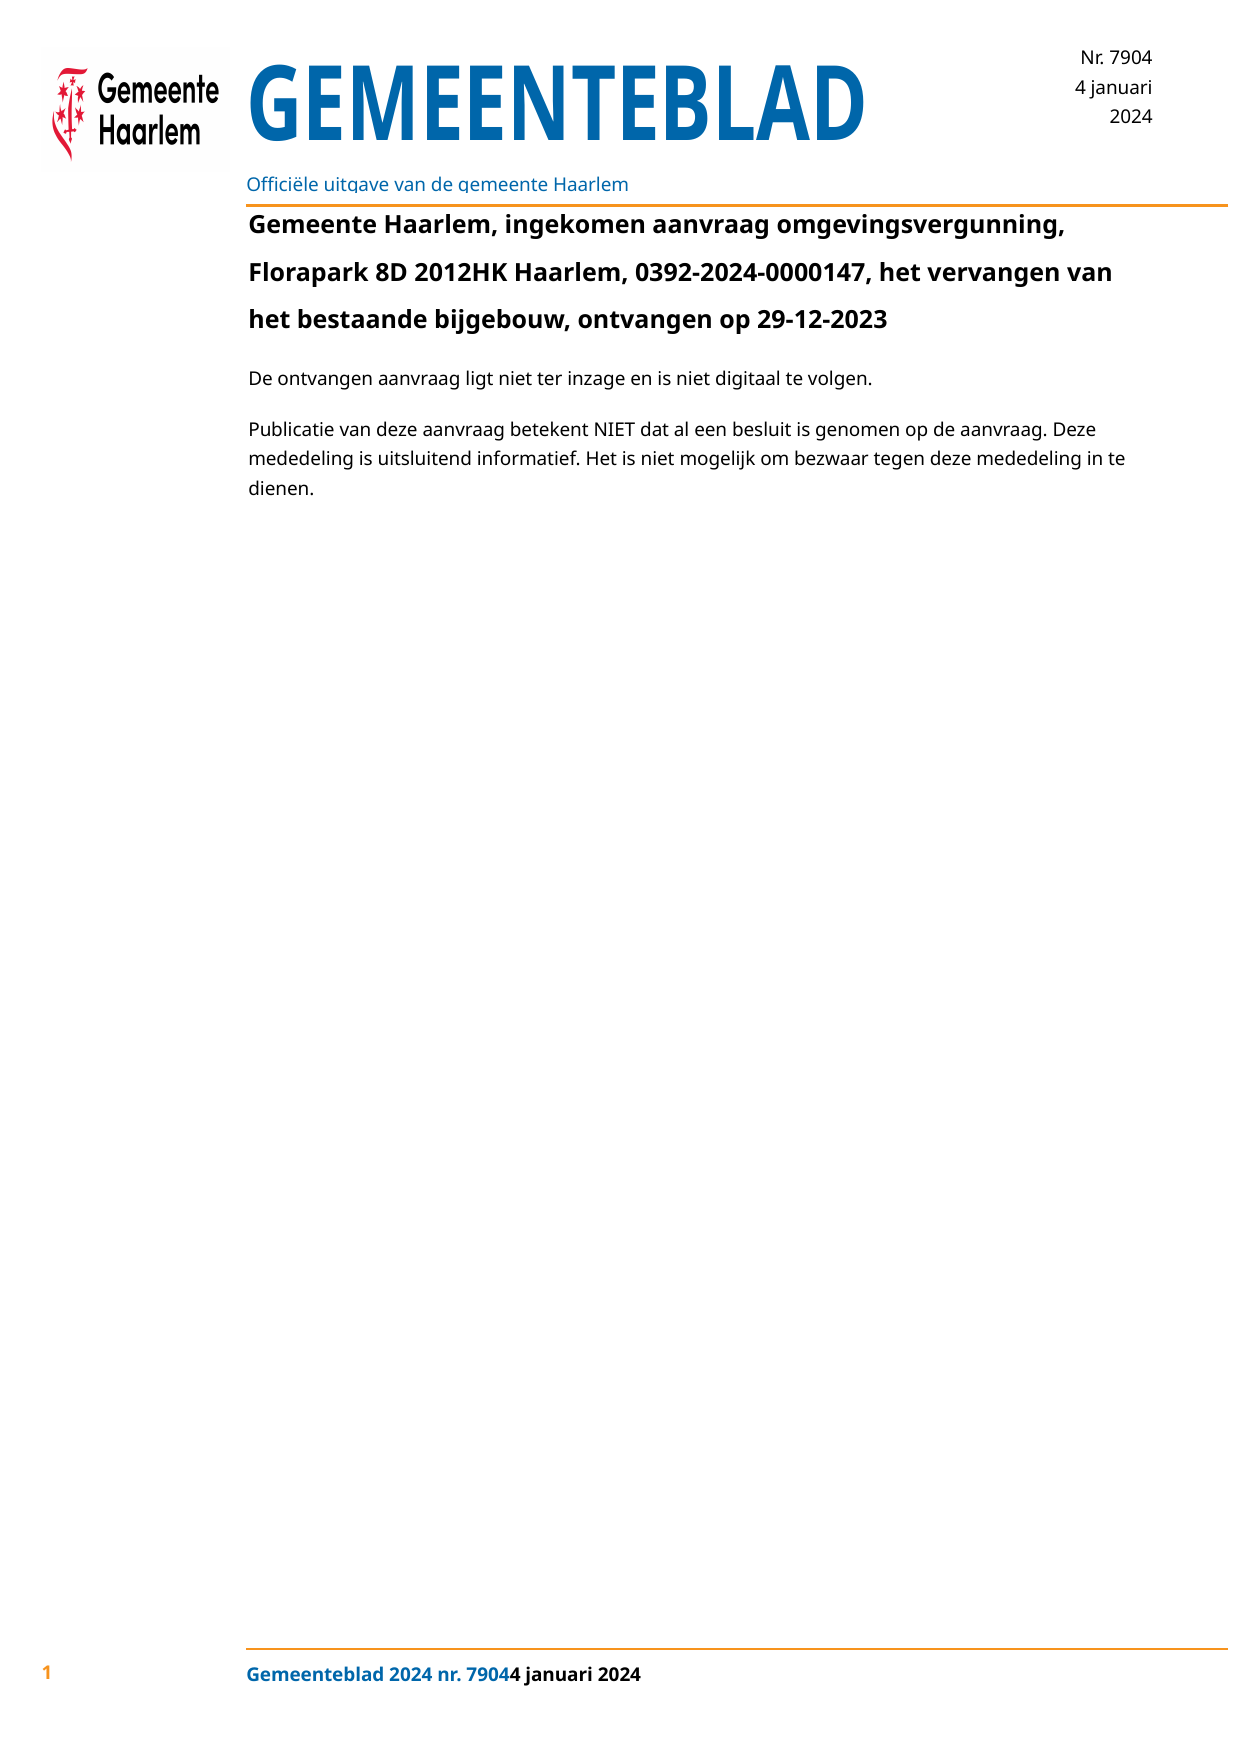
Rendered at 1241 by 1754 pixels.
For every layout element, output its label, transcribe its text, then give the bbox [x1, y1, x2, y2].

text Gemeente Haarlem, ingekomen aanvraag omgevingsvergunning, Florapark 8D 2012HK Haarlem, 0392-2024-0000147, het vervangen van het bestaande bijgebouw, ontvangen op 29-12-2023 [248, 207, 1152, 336]
text Publicatie van deze aanvraag betekent NIET dat al een besluit is genomen op de aanvraag. Deze mededeling is uitsluitend informatief. Het is niet mogelijk om bezwaar tegen deze mededeling in te dienen. [248, 416, 1152, 501]
picture [41, 47, 231, 172]
text De ontvangen aanvraag ligt niet ter inzage en is niet digitaal te volgen. [248, 366, 1152, 391]
